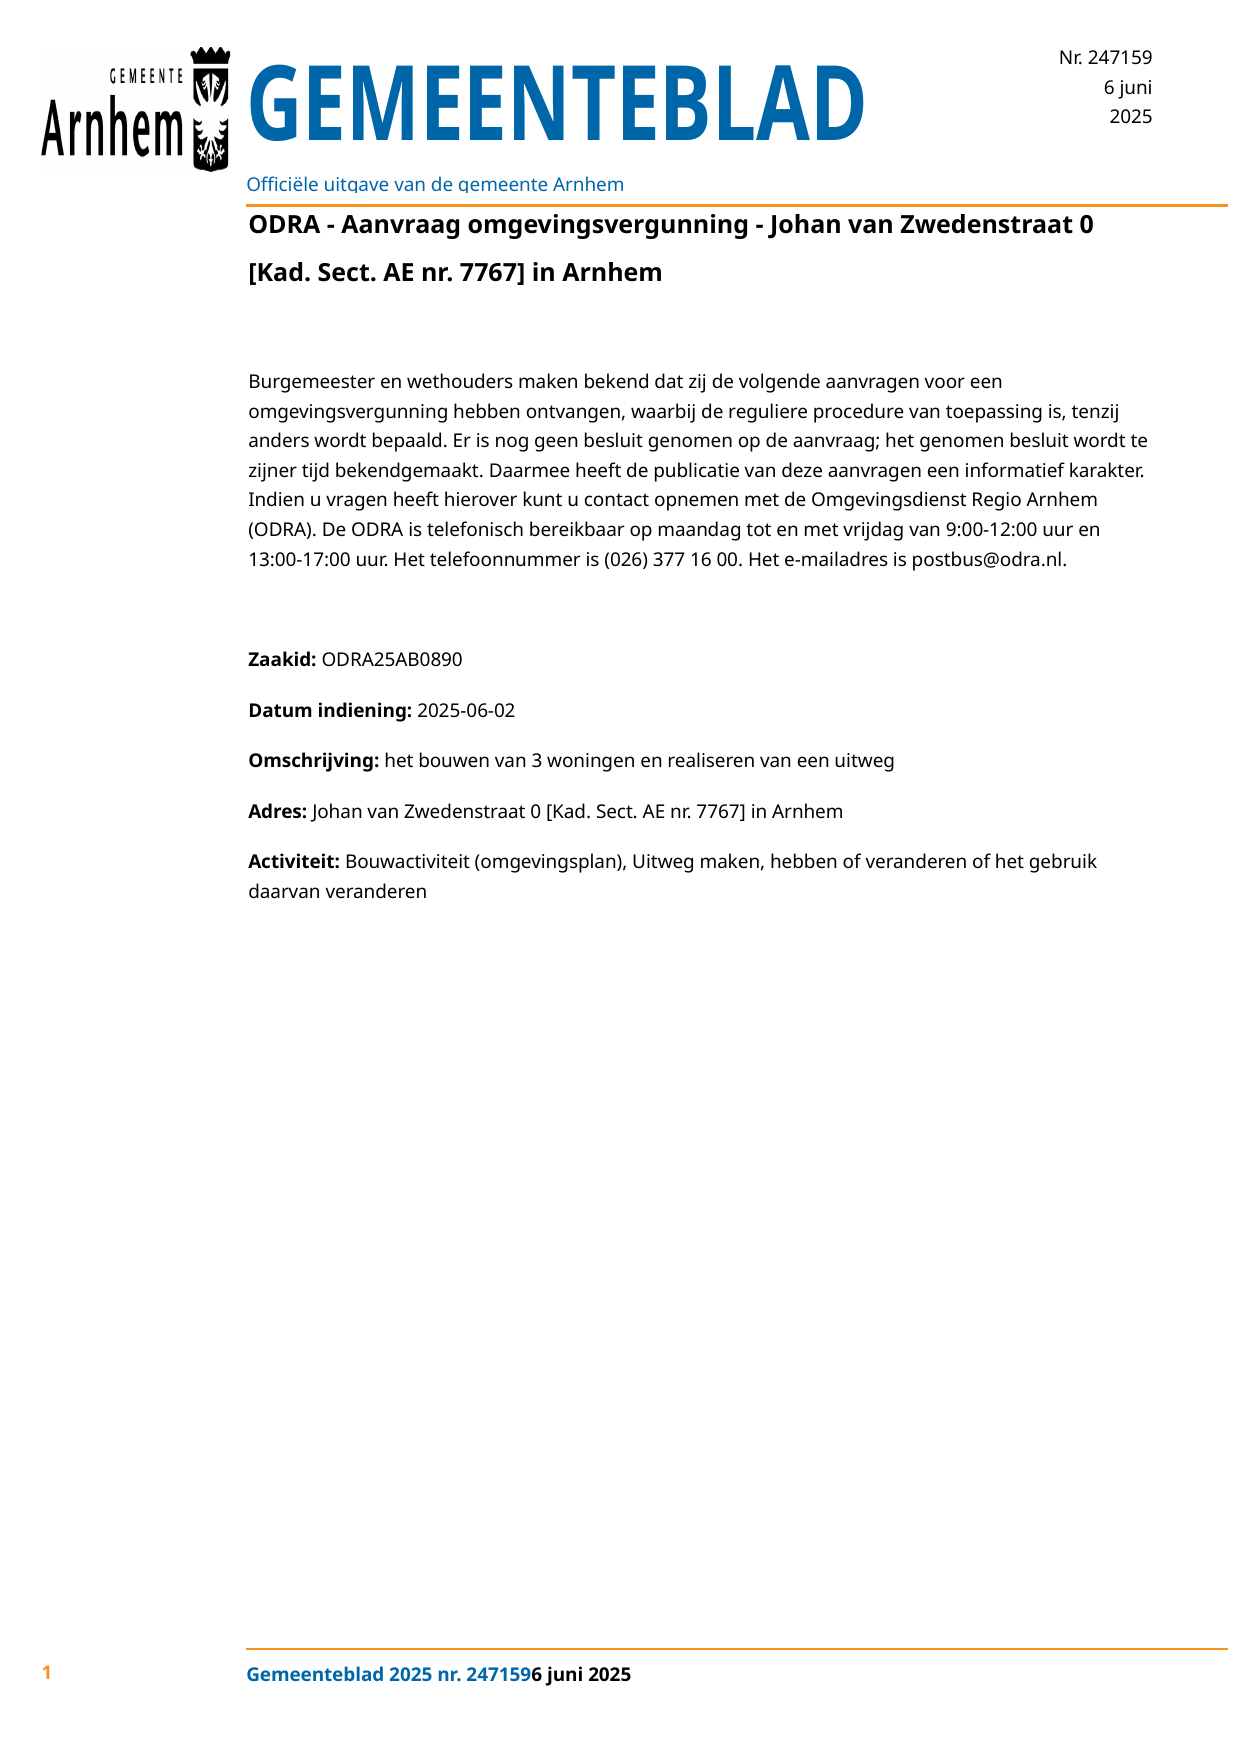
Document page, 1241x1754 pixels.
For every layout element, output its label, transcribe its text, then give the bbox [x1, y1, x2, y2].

text Activiteit: Bouwactiviteit (omgevingsplan), Uitweg maken, hebben of veranderen of het gebruik daarvan veranderen [248, 848, 1152, 904]
text Datum indiening: 2025-06-02 [248, 697, 1152, 723]
text Burgemeester en wethouders maken bekend dat zij de volgende aanvragen voor een omgevingsvergunning hebben ontvangen, waarbij de reguliere procedure van toepassing is, tenzij anders wordt bepaald. Er is nog geen besluit genomen op de aanvraag; het genomen besluit wordt te zijner tijd bekendgemaakt. Daarmee heeft de publicatie van deze aanvragen een informatief karakter. Indien u vragen heeft hierover kunt u contact opnemen met de Omgevingsdienst Regio Arnhem (ODRA). De ODRA is telefonisch bereikbaar op maandag tot en met vrijdag van 9:00-12:00 uur en 13:00-17:00 uur. Het telefoonnummer is (026) 377 16 00. Het e-mailadres is postbus@odra.nl. [248, 368, 1152, 572]
text ODRA - Aanvraag omgevingsvergunning - Johan van Zwedenstraat 0 [Kad. Sect. AE nr. 7767] in Arnhem [248, 207, 1152, 288]
text Zaakid: ODRA25AB0890 [248, 647, 1152, 672]
text Omschrijving: het bouwen van 3 woningen en realiseren van een uitweg [248, 747, 1152, 773]
text Adres: Johan van Zwedenstraat 0 [Kad. Sect. AE nr. 7767] in Arnhem [248, 798, 1152, 824]
picture [41, 47, 231, 172]
